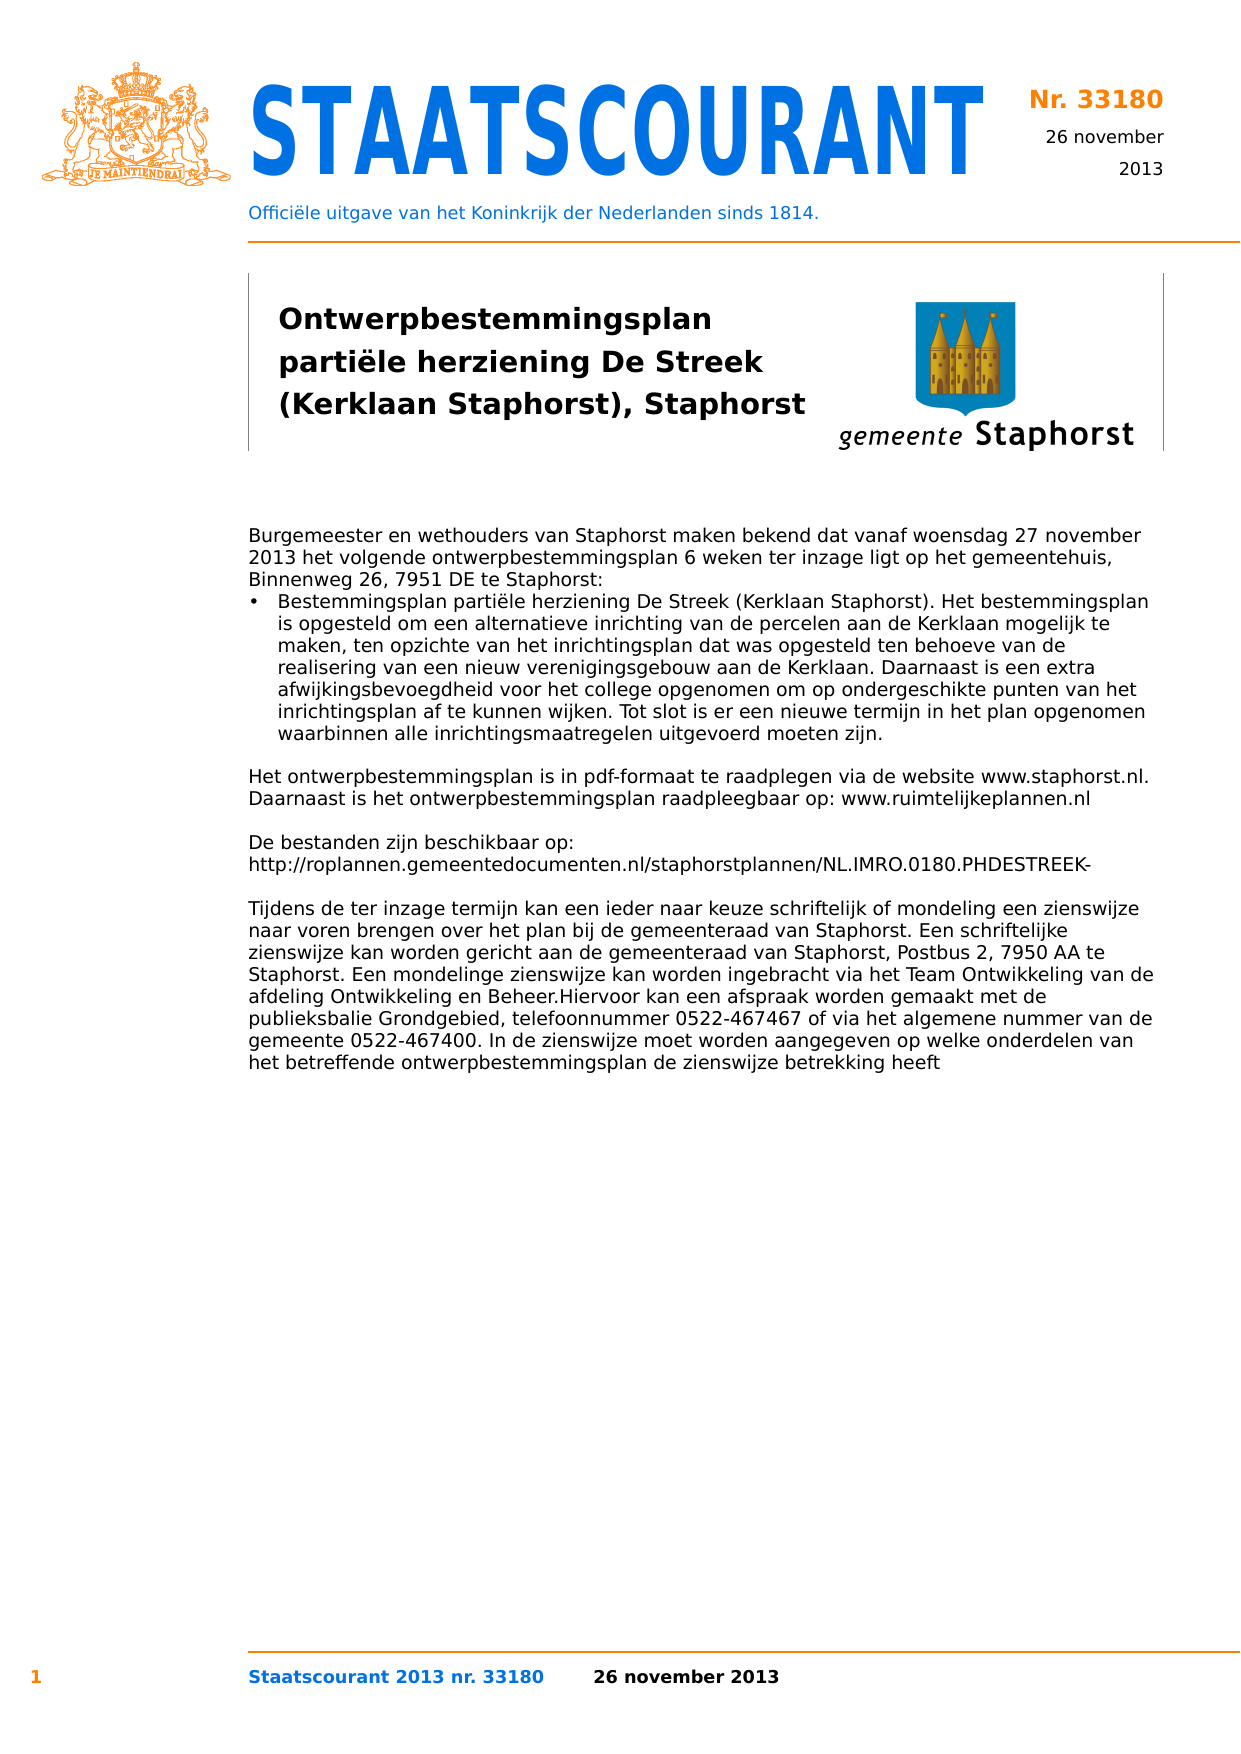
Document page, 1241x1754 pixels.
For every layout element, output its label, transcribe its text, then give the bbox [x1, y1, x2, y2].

text Tijdens de ter inzage termijn kan een ieder naar keuze schriftelijk of mondeling een zienswijze naar voren brengen over het plan bij de gemeenteraad van Staphorst. Een schriftelijke zienswijze kan worden gericht aan de gemeenteraad van Staphorst, Postbus 2, 7950 AA te Staphorst. Een mondelinge zienswijze kan worden ingebracht via het Team Ontwikkeling van de afdeling Ontwikkeling en Beheer.Hiervoor kan een afspraak worden gemaakt met de publieksbalie Grondgebied, telefoonnummer 0522-467467 of via het algemene nummer van de gemeente 0522-467400. In de zienswijze moet worden aangegeven op welke onderdelen van het betreffende ontwerpbestemmingsplan de zienswijze betrekking heeft [248, 898, 1163, 1074]
table_cell Officiële uitgave van het Koninkrijk der Nederlanden sinds 1814. [248, 203, 1240, 241]
picture [41, 62, 231, 186]
picture [931, 313, 1000, 394]
text Burgemeester en wethouders van Staphorst maken bekend dat vanaf woensdag 27 november 2013 het volgende ontwerpbestemmingsplan 6 weken ter inzage ligt op het gemeentehuis, Binnenweg 26, 7951 DE te Staphorst: [248, 525, 1163, 591]
picture [838, 302, 1134, 451]
text Het ontwerpbestemmingsplan is in pdf-formaat te raadplegen via de website www.staphorst.nl. Daarnaast is het ontwerpbestemmingsplan raadpleegbaar op: www.ruimtelijkeplannen.nl [248, 766, 1163, 810]
text • Bestemmingsplan partiële herziening De Streek (Kerklaan Staphorst). Het bestemmingsplan is opgesteld om een alternatieve inrichting van de percelen aan de Kerklaan mogelijk te maken, ten opzichte van het inrichtingsplan dat was opgesteld ten behoeve van de realisering van een nieuw verenigingsgebouw aan de Kerklaan. Daarnaast is een extra afwijkingsbevoegdheid voor het college opgenomen om op ondergeschikte punten van het inrichtingsplan af te kunnen wijken. Tot slot is er een nieuwe termijn in het plan opgenomen waarbinnen alle inrichtingsmaatregelen uitgevoerd moeten zijn. [248, 591, 1163, 744]
table_header STAATSCOURANT [248, 62, 998, 203]
table_cell 2013 [998, 153, 1240, 203]
subtitle Ontwerpbestemmingsplan partiële herziening De Streek (Kerklaan Staphorst), Staphorst [249, 273, 1163, 451]
text De bestanden zijn beschikbaar op: http://roplannen.gemeentedocumenten.nl/staphorstplannen/NL.IMRO.0180.PHDESTREEK- [248, 832, 1163, 876]
table_header Nr. 33180 [998, 62, 1240, 121]
table_cell 26 november [998, 121, 1240, 153]
table_header [25, 62, 248, 241]
